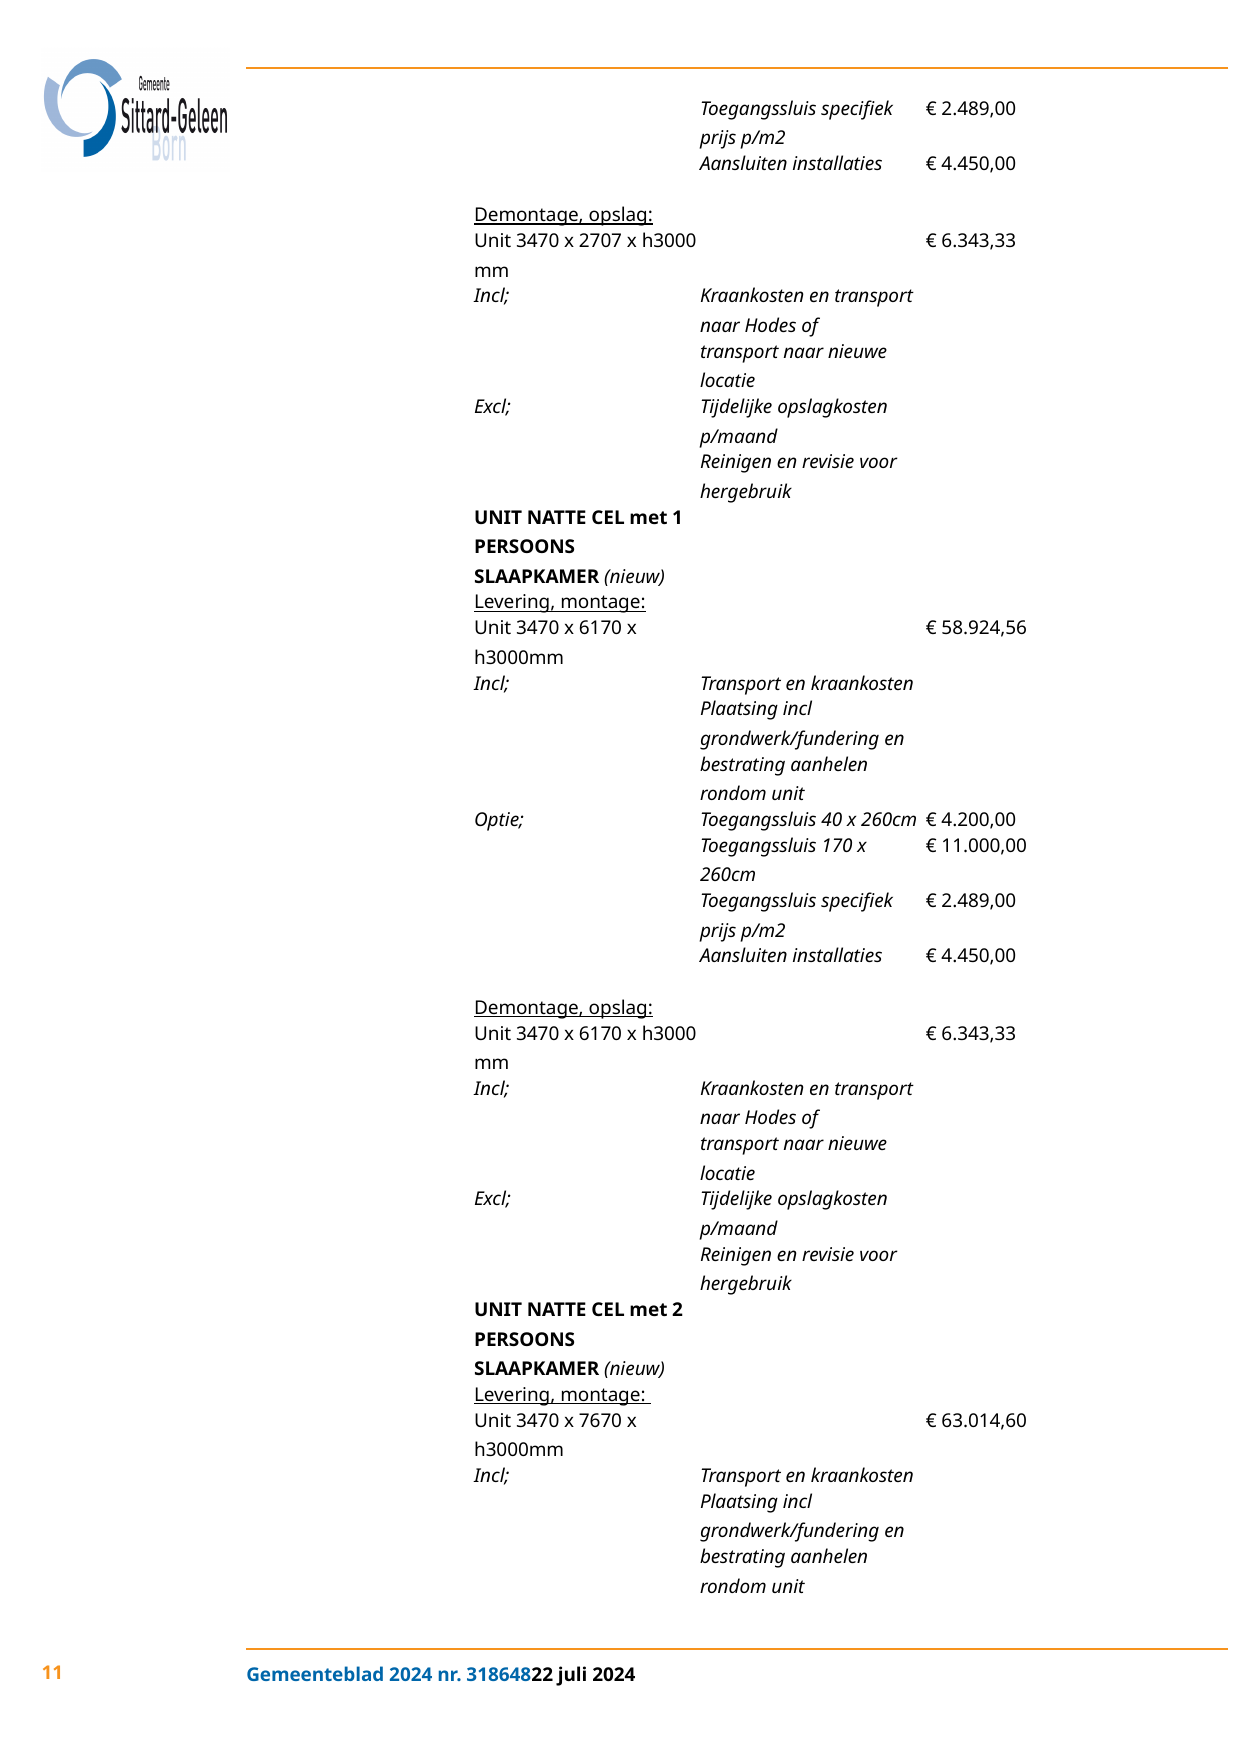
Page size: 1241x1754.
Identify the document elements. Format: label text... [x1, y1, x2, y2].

table_cell Transport en kraankosten [700, 670, 926, 696]
table_cell [926, 393, 1152, 448]
table_cell [474, 751, 700, 806]
table_cell [926, 1296, 1152, 1381]
table_cell [474, 832, 700, 887]
table_cell Aansluiten installaties [700, 943, 926, 968]
table_cell Excl; [474, 393, 700, 448]
table_cell € 4.450,00 [926, 943, 1152, 968]
table_cell [248, 670, 474, 696]
table_cell [700, 1381, 926, 1407]
table_cell Tijdelijke opslagkosten p/maand [700, 1186, 926, 1241]
table_cell [474, 95, 700, 150]
table_cell [700, 202, 926, 227]
table_cell Unit 3470 x 7670 x h3000mm [474, 1407, 700, 1462]
table_cell [474, 176, 700, 202]
table_cell [248, 1381, 474, 1407]
table_cell [248, 95, 474, 150]
table_cell [700, 504, 926, 589]
table_cell [474, 943, 700, 968]
table_cell [926, 1130, 1152, 1186]
table_cell Aansluiten installaties [700, 150, 926, 176]
table_cell [248, 1462, 474, 1488]
table_cell [474, 1130, 700, 1186]
table_cell UNIT NATTE CEL met 1 PERSOONS SLAAPKAMER (nieuw) [474, 504, 700, 589]
table_cell transport naar nieuwe locatie [700, 1130, 926, 1186]
table_cell [700, 994, 926, 1020]
table_cell [248, 1075, 474, 1130]
table_cell € 4.450,00 [926, 150, 1152, 176]
table_cell Incl; [474, 1075, 700, 1130]
table_cell [700, 1407, 926, 1462]
table_cell [926, 1075, 1152, 1130]
table_cell Kraankosten en transport naar Hodes of [700, 1075, 926, 1130]
table_cell [700, 176, 926, 202]
table_cell € 6.343,33 [926, 227, 1152, 283]
table_cell [248, 393, 474, 448]
table_cell Incl; [474, 670, 700, 696]
table_cell Levering, montage: [474, 589, 700, 614]
picture [41, 47, 231, 172]
table_cell [926, 589, 1152, 614]
table_cell € 63.014,60 [926, 1407, 1152, 1462]
table_cell Demontage, opslag: [474, 994, 700, 1020]
table_cell Unit 3470 x 6170 x h3000 mm [474, 1020, 700, 1075]
table_cell [248, 806, 474, 832]
table_cell [926, 176, 1152, 202]
table_cell Toegangssluis 40 x 260cm [700, 806, 926, 832]
table_cell bestrating aanhelen rondom unit [700, 751, 926, 806]
table_cell bestrating aanhelen rondom unit [700, 1543, 926, 1598]
table_cell [248, 1543, 474, 1598]
table_cell € 2.489,00 [926, 95, 1152, 150]
table_cell [474, 968, 700, 994]
table_cell € 6.343,33 [926, 1020, 1152, 1075]
table_cell Optie; [474, 806, 700, 832]
table_cell [474, 449, 700, 504]
table_cell [248, 751, 474, 806]
table_cell [474, 1543, 700, 1598]
table_cell Transport en kraankosten [700, 1462, 926, 1488]
table_cell [926, 449, 1152, 504]
table_cell [248, 1020, 474, 1075]
table_cell [474, 338, 700, 393]
table_cell [926, 1186, 1152, 1241]
table_cell Toegangssluis specifiek prijs p/m2 [700, 887, 926, 942]
table_cell € 11.000,00 [926, 832, 1152, 887]
table_cell [700, 615, 926, 670]
table_cell Excl; [474, 1186, 700, 1241]
table_cell [248, 994, 474, 1020]
table_cell transport naar nieuwe locatie [700, 338, 926, 393]
table_cell [248, 1407, 474, 1462]
table_cell [248, 1488, 474, 1543]
table_cell [926, 994, 1152, 1020]
table_cell [926, 968, 1152, 994]
table_cell [926, 696, 1152, 751]
table_cell [248, 1130, 474, 1186]
table_cell € 4.200,00 [926, 806, 1152, 832]
table_cell [248, 176, 474, 202]
table_cell [248, 283, 474, 338]
table_cell Unit 3470 x 2707 x h3000 mm [474, 227, 700, 283]
table_cell [474, 887, 700, 942]
table_cell [248, 696, 474, 751]
table_cell Reinigen en revisie voor hergebruik [700, 1241, 926, 1296]
table_cell Toegangssluis specifiek prijs p/m2 [700, 95, 926, 150]
table_cell Kraankosten en transport naar Hodes of [700, 283, 926, 338]
table_cell [248, 227, 474, 283]
table_cell [248, 202, 474, 227]
table_cell [248, 1241, 474, 1296]
table_cell [248, 504, 474, 589]
table_cell [926, 1381, 1152, 1407]
table_cell [474, 1241, 700, 1296]
table_cell [474, 696, 700, 751]
table_cell [926, 1241, 1152, 1296]
table_cell [248, 1186, 474, 1241]
table_cell [926, 202, 1152, 227]
table_cell [474, 1488, 700, 1543]
table_cell Tijdelijke opslagkosten p/maand [700, 393, 926, 448]
table_cell [248, 1296, 474, 1381]
table_cell [248, 589, 474, 614]
table_cell [474, 150, 700, 176]
table_cell [248, 968, 474, 994]
table_cell [248, 338, 474, 393]
table_cell [700, 227, 926, 283]
table_cell Toegangssluis 170 x 260cm [700, 832, 926, 887]
table_cell [248, 887, 474, 942]
table_cell € 2.489,00 [926, 887, 1152, 942]
table_cell Plaatsing incl grondwerk/fundering en [700, 696, 926, 751]
table_cell [926, 1488, 1152, 1543]
table_cell Levering, montage: [474, 1381, 700, 1407]
table_cell [926, 504, 1152, 589]
table_cell [248, 449, 474, 504]
table_cell Reinigen en revisie voor hergebruik [700, 449, 926, 504]
table_cell [700, 1020, 926, 1075]
table_cell [248, 150, 474, 176]
table_cell € 58.924,56 [926, 615, 1152, 670]
table_cell [700, 968, 926, 994]
table_cell [700, 589, 926, 614]
table_cell [926, 1543, 1152, 1598]
table_cell [926, 1462, 1152, 1488]
table_cell [700, 1296, 926, 1381]
table_cell Demontage, opslag: [474, 202, 700, 227]
table_cell [926, 751, 1152, 806]
table_cell [248, 832, 474, 887]
table_cell [926, 283, 1152, 338]
table_cell [926, 338, 1152, 393]
table_cell [248, 943, 474, 968]
table_cell Plaatsing incl grondwerk/fundering en [700, 1488, 926, 1543]
table_cell Unit 3470 x 6170 x h3000mm [474, 615, 700, 670]
table_cell [248, 615, 474, 670]
table_cell [926, 670, 1152, 696]
table_cell Incl; [474, 283, 700, 338]
table_cell Incl; [474, 1462, 700, 1488]
table_cell UNIT NATTE CEL met 2 PERSOONS SLAAPKAMER (nieuw) [474, 1296, 700, 1381]
